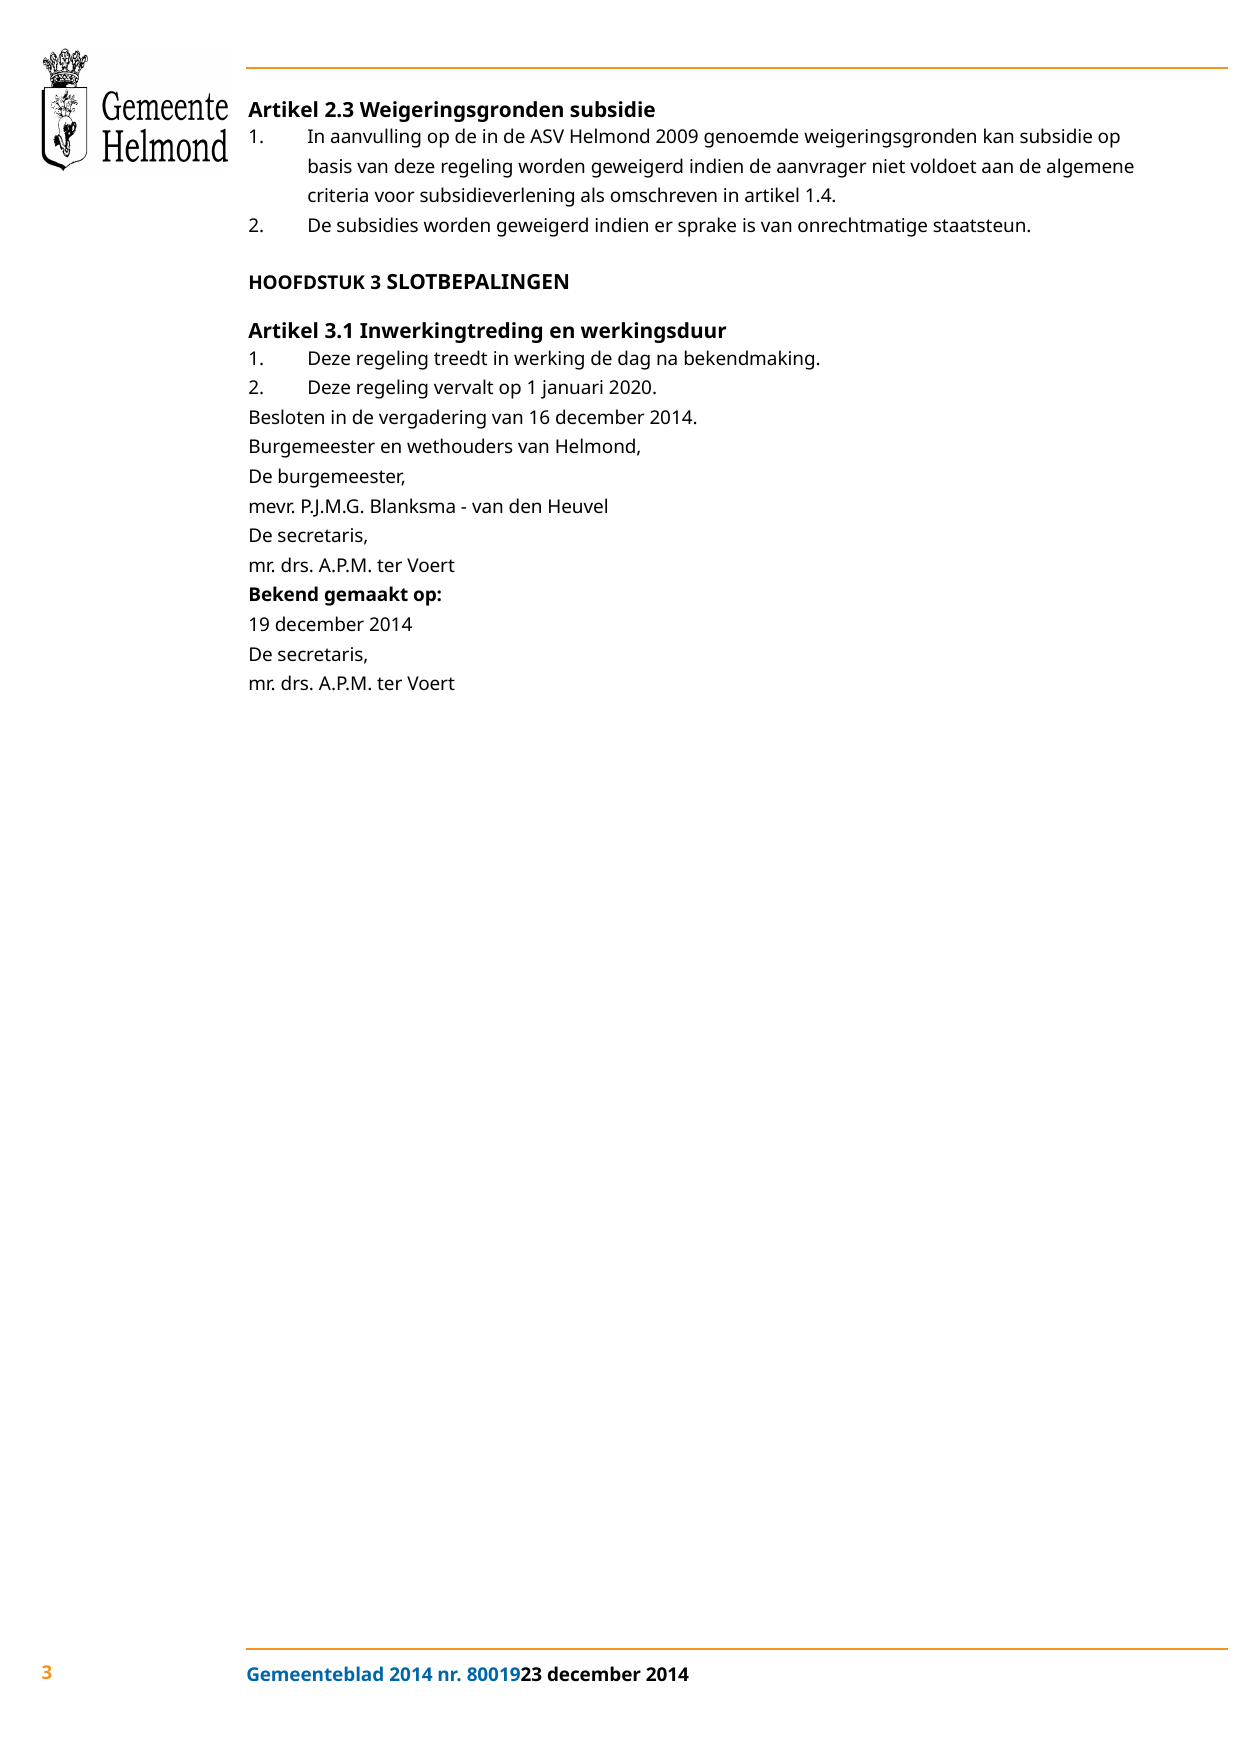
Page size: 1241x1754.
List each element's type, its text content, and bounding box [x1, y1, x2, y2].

text De burgemeester, [248, 463, 1152, 489]
text mr. drs. A.P.M. ter Voert [248, 670, 1152, 696]
text De secretaris, [248, 522, 1152, 548]
list Deze regeling vervalt op 1 januari 2020. [248, 374, 1152, 400]
text HOOFDSTUK 3 SLOTBEPALINGEN [248, 267, 1152, 296]
text Artikel 2.3 Weigeringsgronden subsidie [248, 95, 1152, 123]
list In aanvulling op de in de ASV Helmond 2009 genoemde weigeringsgronden kan subsidie op basis van deze regeling worden geweigerd indien de aanvrager niet voldoet aan de algemene criteria voor subsidieverlening als omschreven in artikel 1.4. [248, 123, 1152, 208]
text Artikel 3.1 Inwerkingtreding en werkingsduur [248, 317, 1152, 345]
text Bekend gemaakt op: [248, 582, 1152, 607]
text Burgemeester en wethouders van Helmond, [248, 434, 1152, 459]
text mr. drs. A.P.M. ter Voert [248, 552, 1152, 578]
list Deze regeling treedt in werking de dag na bekendmaking. [248, 345, 1152, 371]
text De secretaris, [248, 641, 1152, 667]
text mevr. P.J.M.G. Blanksma - van den Heuvel [248, 493, 1152, 519]
list De subsidies worden geweigerd indien er sprake is van onrechtmatige staatsteun. [248, 212, 1152, 238]
text Besloten in de vergadering van 16 december 2014. [248, 404, 1152, 430]
picture [41, 47, 231, 172]
text 19 december 2014 [248, 611, 1152, 637]
